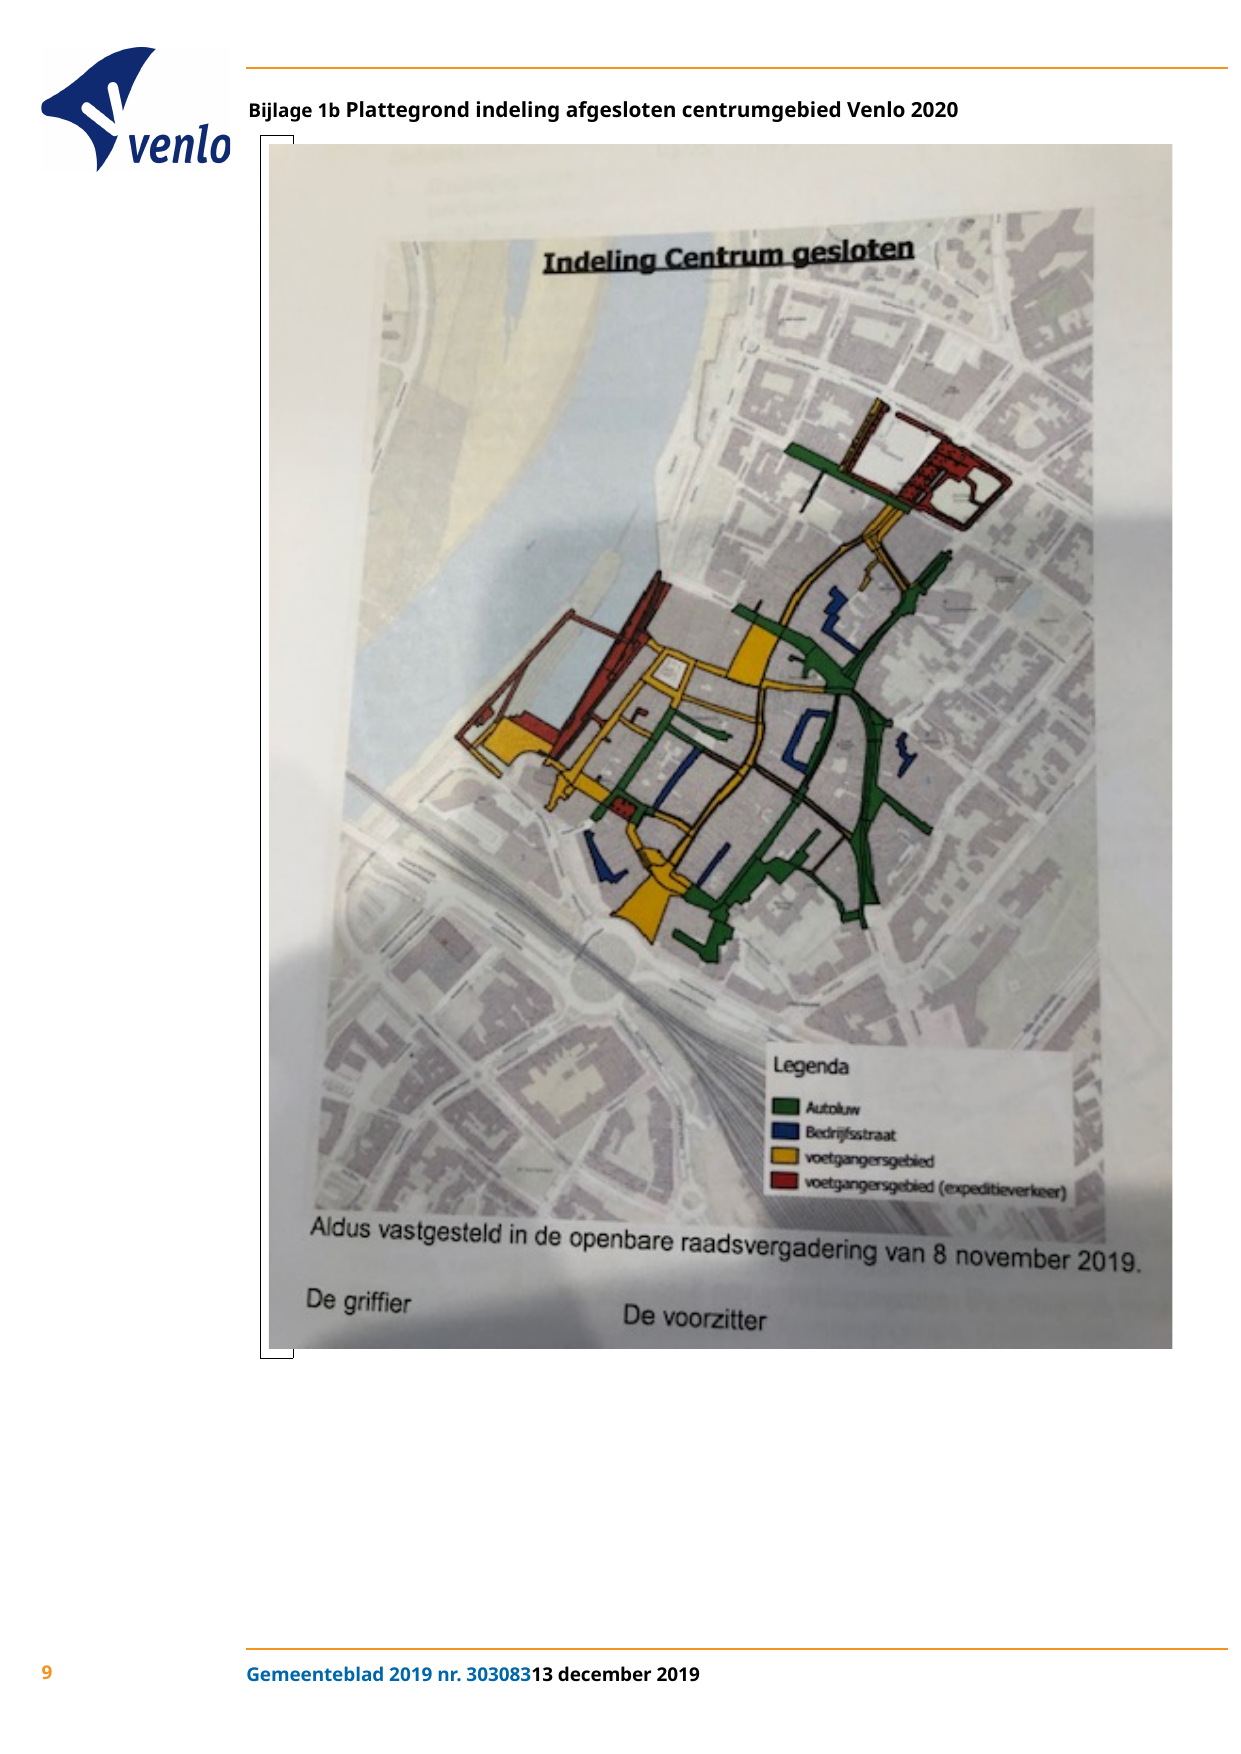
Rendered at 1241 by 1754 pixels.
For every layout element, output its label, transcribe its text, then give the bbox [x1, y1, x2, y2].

text Bijlage 1b Plattegrond indeling afgesloten centrumgebied Venlo 2020 [248, 95, 1152, 123]
picture [268, 144, 1173, 1349]
picture [41, 47, 231, 172]
